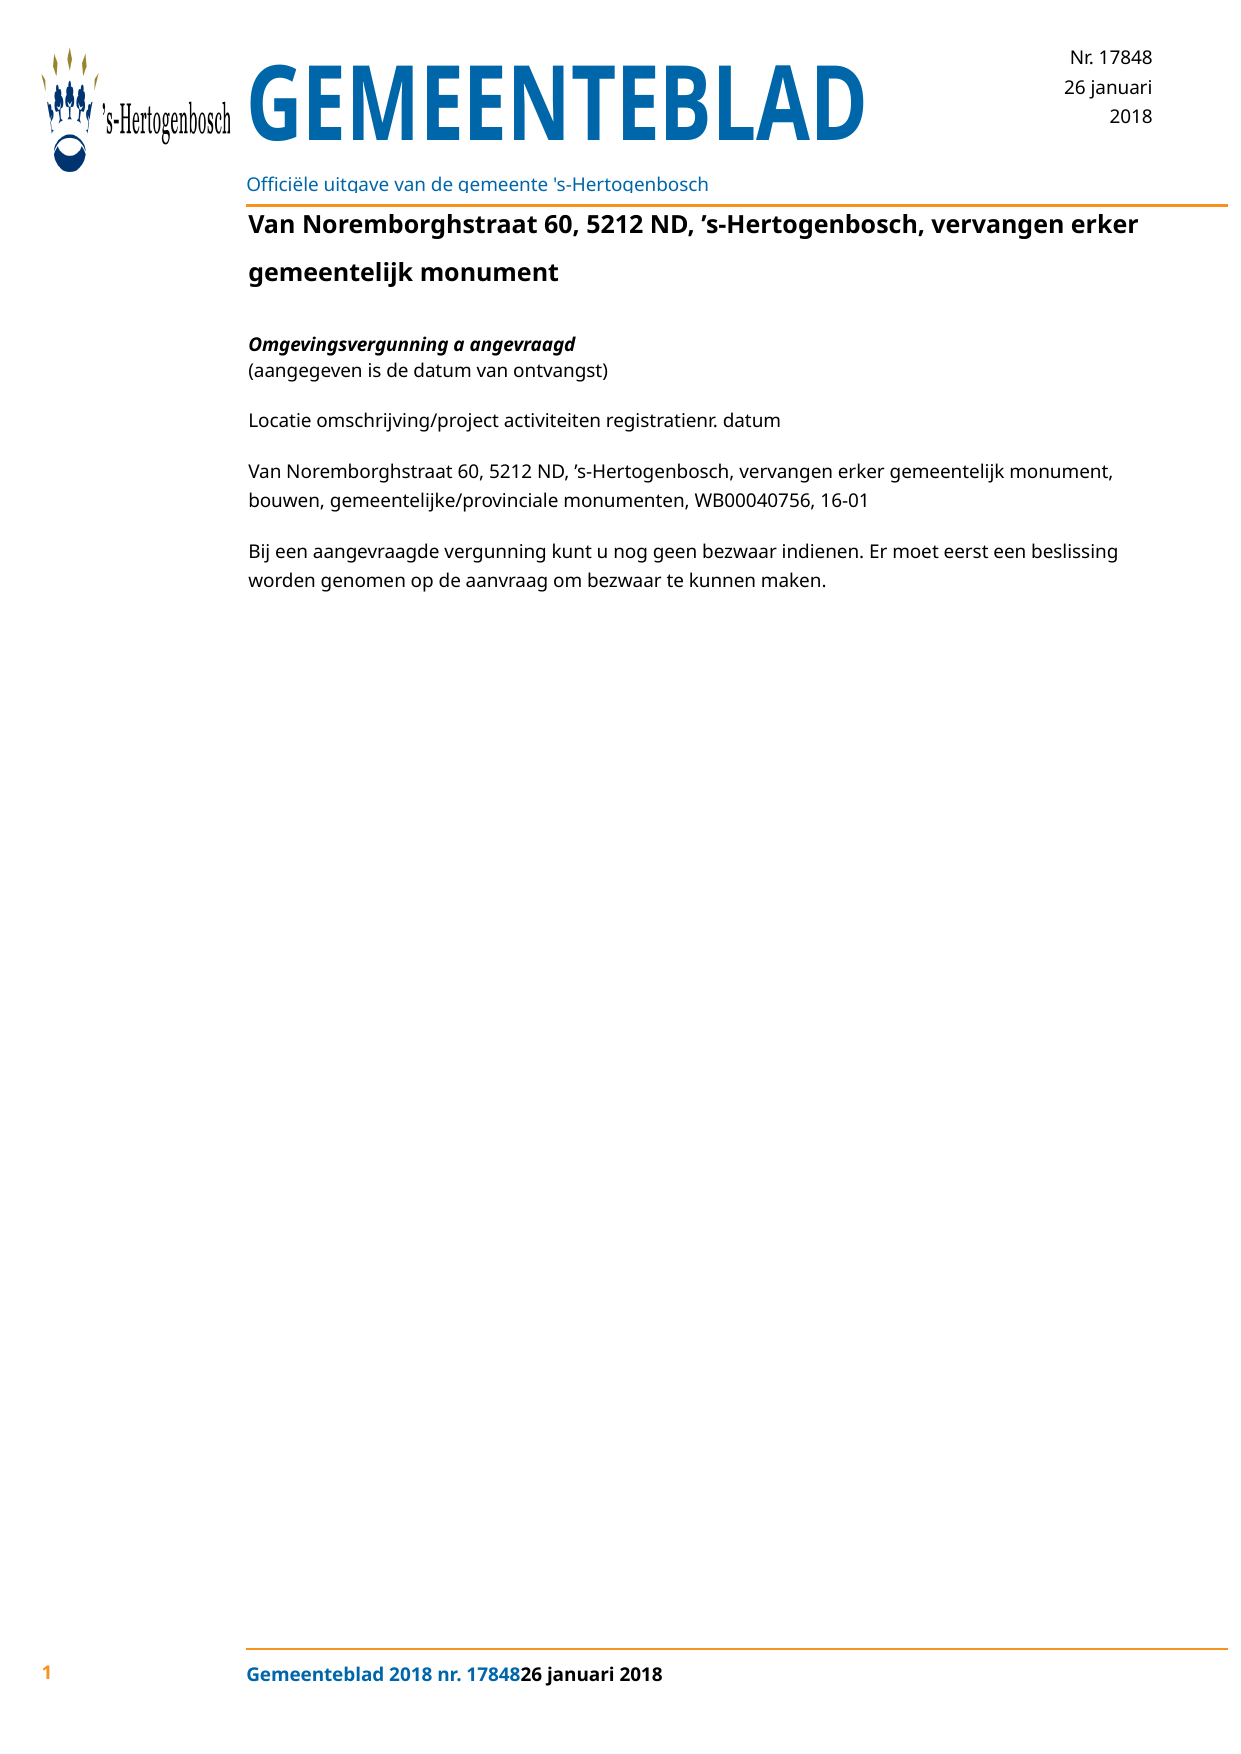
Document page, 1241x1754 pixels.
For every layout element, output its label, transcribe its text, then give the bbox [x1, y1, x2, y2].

text Van Noremborghstraat 60, 5212 ND, ’s-Hertogenbosch, vervangen erker gemeentelijk monument [248, 207, 1152, 288]
text Omgevingsvergunning a angevraagd [248, 331, 1152, 357]
text Bij een aangevraagde vergunning kunt u nog geen bezwaar indienen. Er moet eerst een beslissing worden genomen op de aanvraag om bezwaar te kunnen maken. [248, 538, 1152, 593]
picture [41, 47, 231, 172]
text (aangegeven is de datum van ontvangst) [248, 357, 1152, 383]
text Locatie omschrijving/project activiteiten registratienr. datum [248, 408, 1152, 433]
text Van Noremborghstraat 60, 5212 ND, ’s-Hertogenbosch, vervangen erker gemeentelijk monument, bouwen, gemeentelijke/provinciale monumenten, WB00040756, 16-01 [248, 458, 1152, 513]
